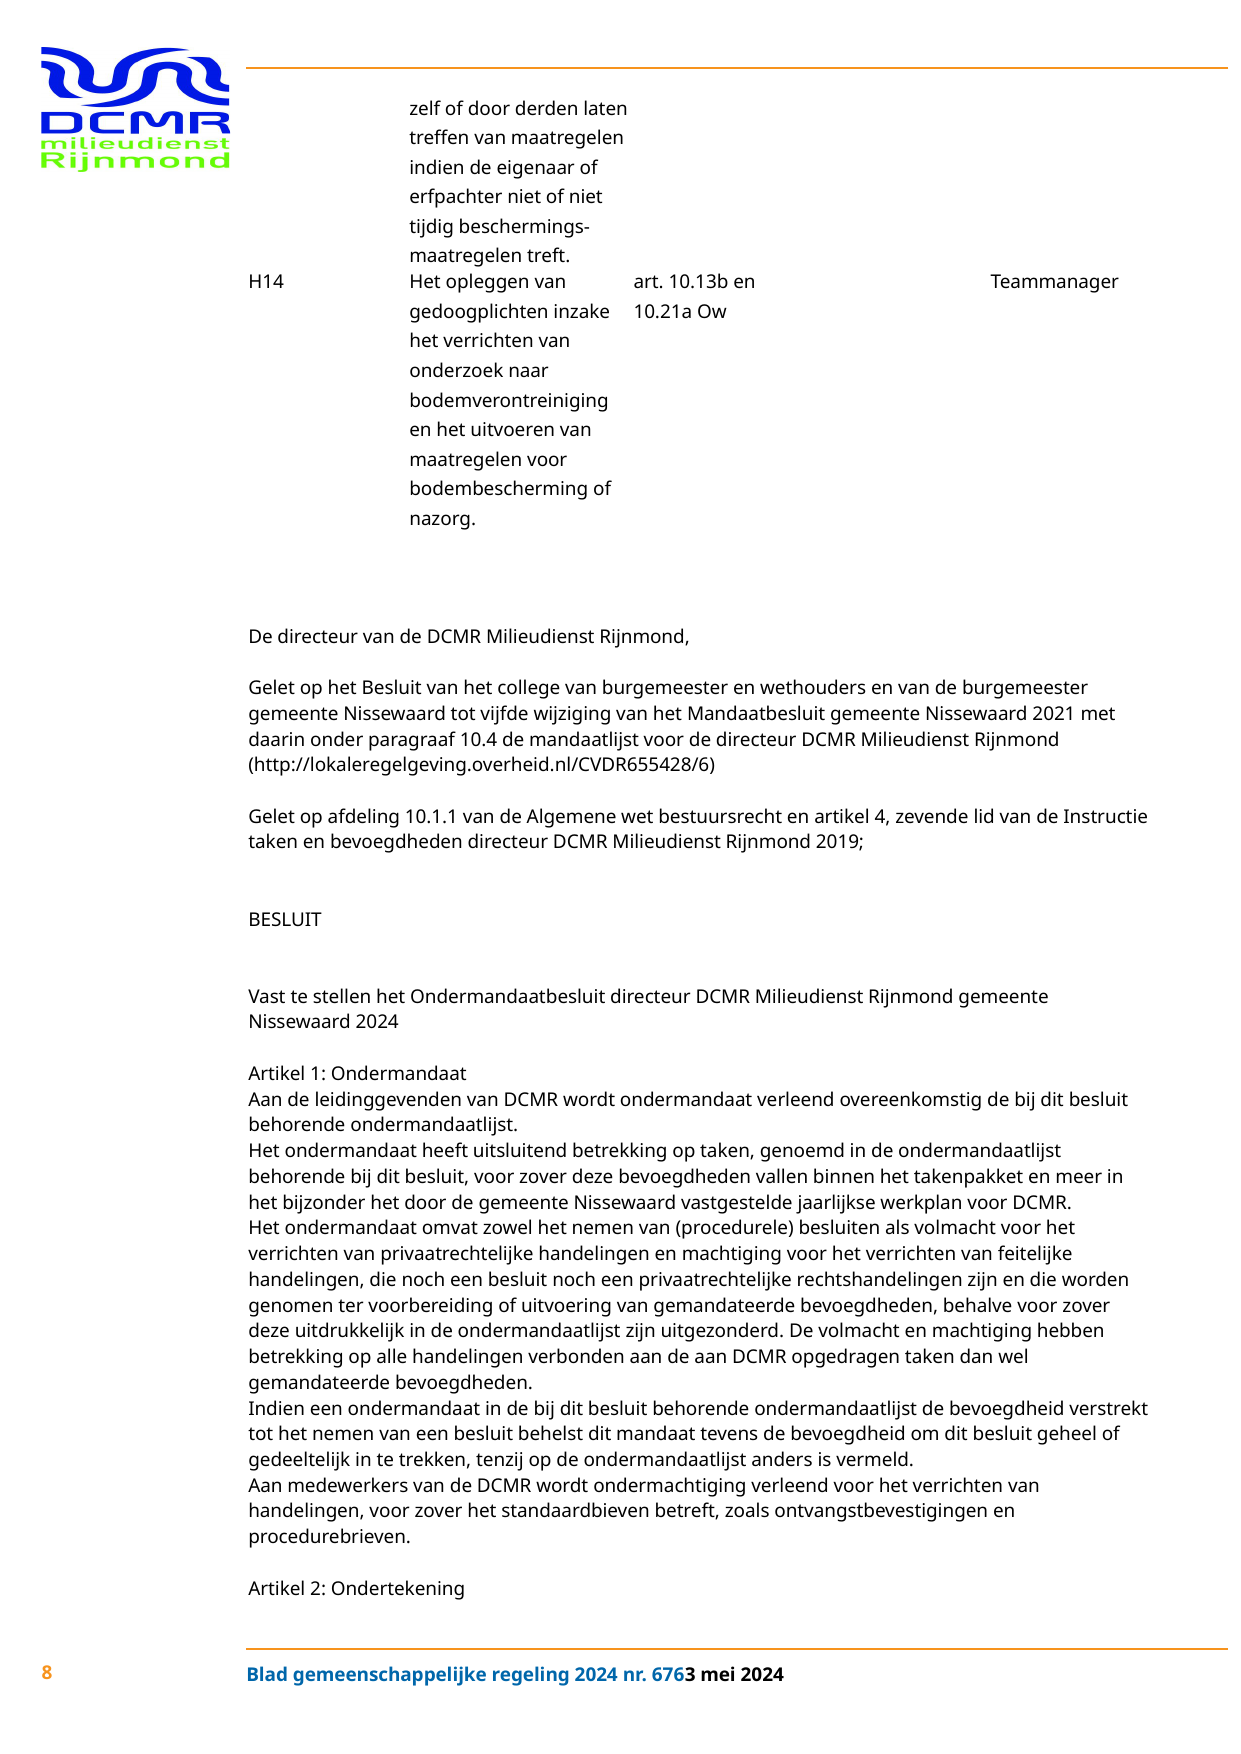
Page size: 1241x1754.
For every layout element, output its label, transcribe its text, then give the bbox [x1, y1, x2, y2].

text Indien een ondermandaat in de bij dit besluit behorende ondermandaatlijst de bevoegdheid verstrekt tot het nemen van een besluit behelst dit mandaat tevens de bevoegdheid om dit besluit geheel of gedeeltelijk in te trekken, tenzij op de ondermandaatlijst anders is vermeld. [248, 1395, 1152, 1472]
picture [41, 47, 231, 172]
text Gelet op afdeling 10.1.1 van de Algemene wet bestuursrecht en artikel 4, zevende lid van de Instructie taken en bevoegdheden directeur DCMR Milieudienst Rijnmond 2019; [248, 803, 1152, 854]
table_cell zelf of door derden laten treffen van maatregelen indien de eigenaar of erfpachter niet of niet tijdig beschermings-maatregelen treft. [409, 95, 633, 268]
text Gelet op het Besluit van het college van burgemeester en wethouders en van de burgemeester gemeente Nissewaard tot vijfde wijziging van het Mandaatbesluit gemeente Nissewaard 2021 met daarin onder paragraaf 10.4 de mandaatlijst voor de directeur DCMR Milieudienst Rijnmond (http://lokaleregelgeving.overheid.nl/CVDR655428/6) [248, 674, 1152, 777]
text Artikel 1: Ondermandaat [248, 1060, 1152, 1086]
table_cell H14 [248, 269, 409, 531]
text Aan de leidinggevenden van DCMR wordt ondermandaat verleend overeenkomstig de bij dit besluit behorende ondermandaatlijst. [248, 1086, 1152, 1137]
text Het ondermandaat heeft uitsluitend betrekking op taken, genoemd in de ondermandaatlijst behorende bij dit besluit, voor zover deze bevoegdheden vallen binnen het takenpakket en meer in het bijzonder het door de gemeente Nissewaard vastgestelde jaarlijkse werkplan voor DCMR. [248, 1137, 1152, 1214]
table_cell Het opleggen van gedoogplichten inzake het verrichten van onderzoek naar bodemverontreiniging en het uitvoeren van maatregelen voor bodembescherming of nazorg. [409, 269, 633, 531]
table_cell [794, 269, 990, 531]
text Vast te stellen het Ondermandaatbesluit directeur DCMR Milieudienst Rijnmond gemeente Nissewaard 2024 [248, 983, 1152, 1034]
table_cell art. 10.13b en 10.21a Ow [633, 269, 794, 531]
text Artikel 2: Ondertekening [248, 1575, 1152, 1601]
text BESLUIT [248, 906, 1152, 932]
table_cell [633, 95, 794, 268]
table_cell Teammanager [990, 269, 1152, 531]
text Het ondermandaat omvat zowel het nemen van (procedurele) besluiten als volmacht voor het verrichten van privaatrechtelijke handelingen en machtiging voor het verrichten van feitelijke handelingen, die noch een besluit noch een privaatrechtelijke rechtshandelingen zijn en die worden genomen ter voorbereiding of uitvoering van gemandateerde bevoegdheden, behalve voor zover deze uitdrukkelijk in de ondermandaatlijst zijn uitgezonderd. De volmacht en machtiging hebben betrekking op alle handelingen verbonden aan de aan DCMR opgedragen taken dan wel gemandateerde bevoegdheden. [248, 1214, 1152, 1395]
table_cell [990, 95, 1152, 268]
text Aan medewerkers van de DCMR wordt ondermachtiging verleend voor het verrichten van handelingen, voor zover het standaardbieven betreft, zoals ontvangstbevestigingen en procedurebrieven. [248, 1472, 1152, 1549]
text De directeur van de DCMR Milieudienst Rijnmond, [248, 623, 1152, 648]
table_cell [248, 95, 409, 268]
table_cell [794, 95, 990, 268]
